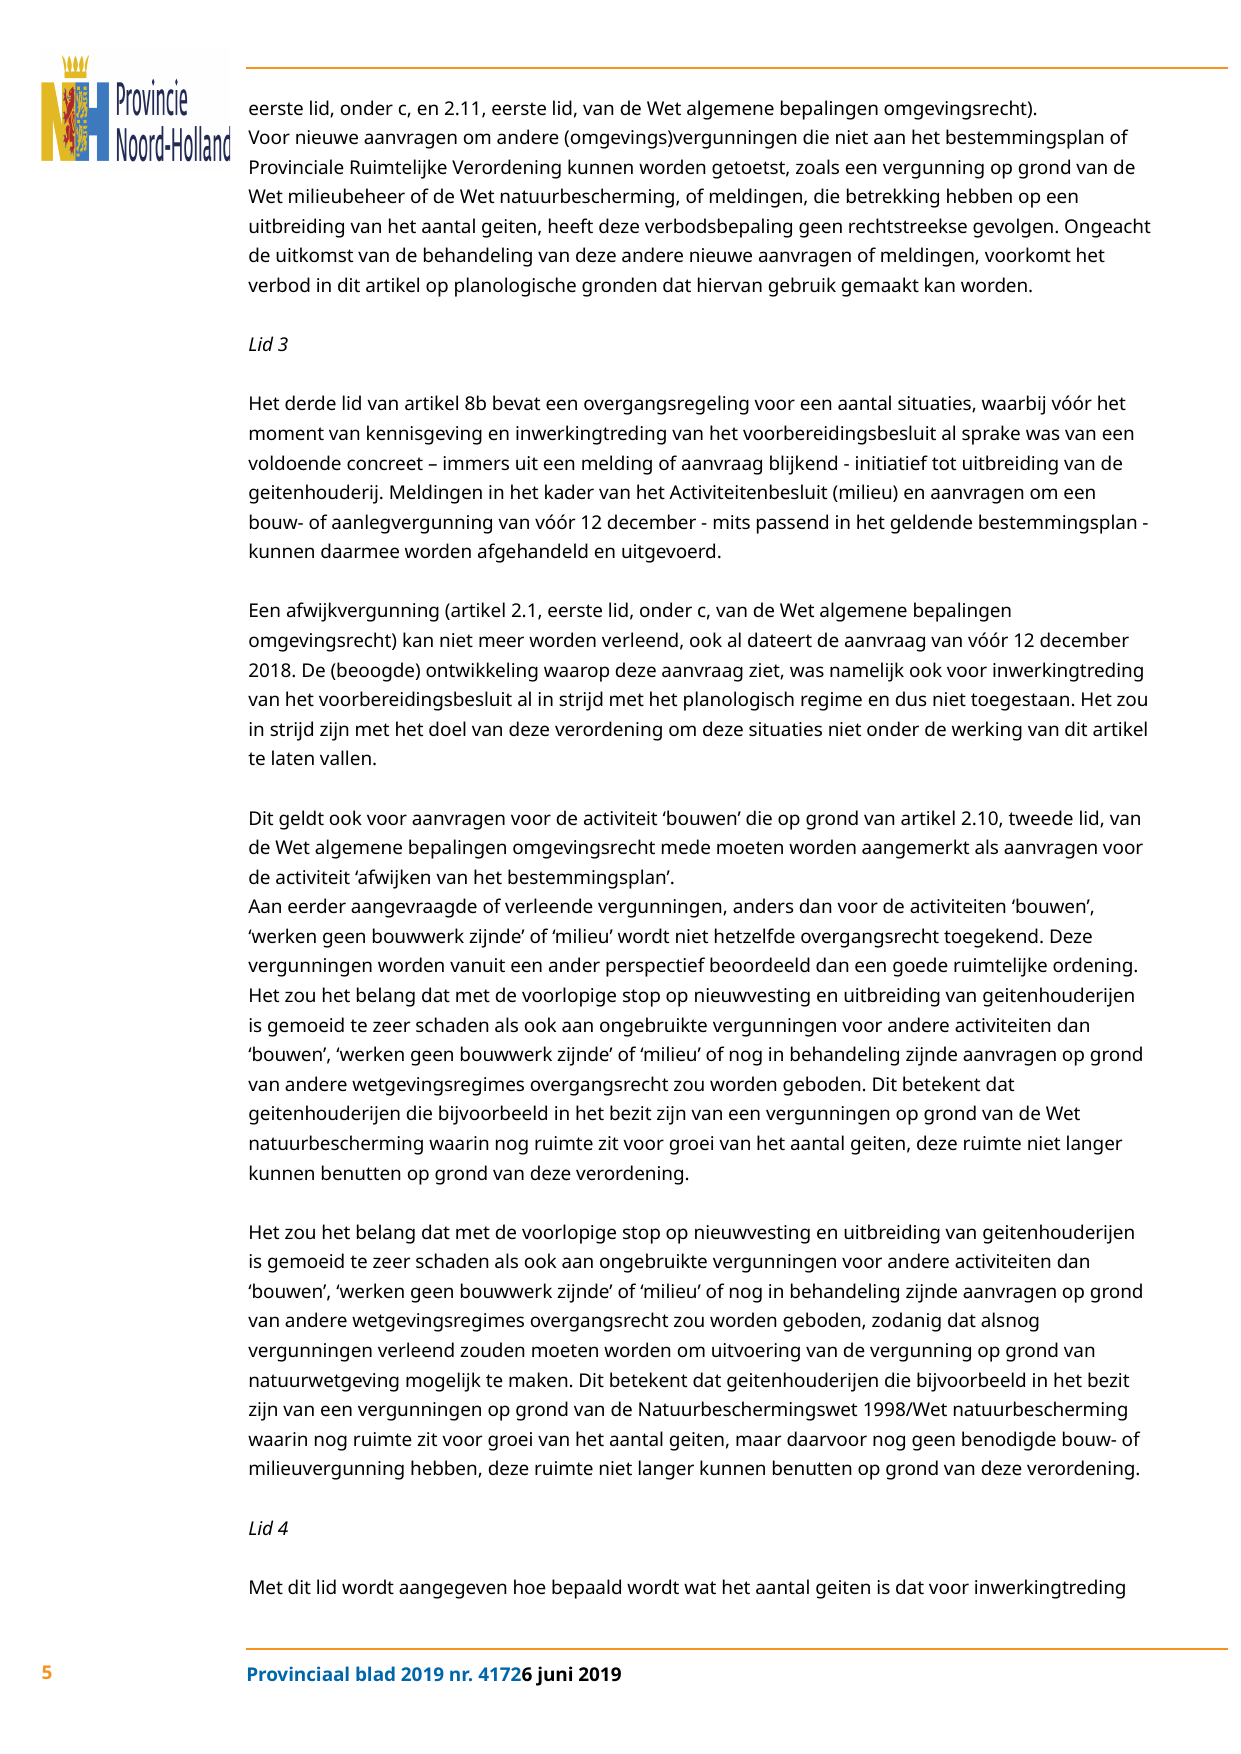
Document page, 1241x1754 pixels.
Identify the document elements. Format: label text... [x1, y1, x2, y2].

picture [41, 47, 231, 172]
text Voor nieuwe aanvragen om andere (omgevings)vergunningen die niet aan het bestemmingsplan of Provinciale Ruimtelijke Verordening kunnen worden getoetst, zoals een vergunning op grond van de Wet milieubeheer of de Wet natuurbescherming, of meldingen, die betrekking hebben op een uitbreiding van het aantal geiten, heeft deze verbodsbepaling geen rechtstreekse gevolgen. Ongeacht de uitkomst van de behandeling van deze andere nieuwe aanvragen of meldingen, voorkomt het verbod in dit artikel op planologische gronden dat hiervan gebruik gemaakt kan worden. [248, 124, 1152, 298]
text Dit geldt ook voor aanvragen voor de activiteit ‘bouwen’ die op grond van artikel 2.10, tweede lid, van de Wet algemene bepalingen omgevingsrecht mede moeten worden aangemerkt als aanvragen voor de activiteit ‘afwijken van het bestemmingsplan’. [248, 805, 1152, 890]
text Een afwijkvergunning (artikel 2.1, eerste lid, onder c, van de Wet algemene bepalingen omgevingsrecht) kan niet meer worden verleend, ook al dateert de aanvraag van vóór 12 december 2018. De (beoogde) ontwikkeling waarop deze aanvraag ziet, was namelijk ook voor inwerkingtreding van het voorbereidingsbesluit al in strijd met het planologisch regime en dus niet toegestaan. Het zou in strijd zijn met het doel van deze verordening om deze situaties niet onder de werking van dit artikel te laten vallen. [248, 598, 1152, 771]
text Aan eerder aangevraagde of verleende vergunningen, anders dan voor de activiteiten ‘bouwen’, ‘werken geen bouwwerk zijnde’ of ‘milieu’ wordt niet hetzelfde overgangsrecht toegekend. Deze vergunningen worden vanuit een ander perspectief beoordeeld dan een goede ruimtelijke ordening. Het zou het belang dat met de voorlopige stop op nieuwvesting en uitbreiding van geitenhouderijen is gemoeid te zeer schaden als ook aan ongebruikte vergunningen voor andere activiteiten dan ‘bouwen’, ‘werken geen bouwwerk zijnde’ of ‘milieu’ of nog in behandeling zijnde aanvragen op grond van andere wetgevingsregimes overgangsrecht zou worden geboden. Dit betekent dat geitenhouderijen die bijvoorbeeld in het bezit zijn van een vergunningen op grond van de Wet natuurbescherming waarin nog ruimte zit voor groei van het aantal geiten, deze ruimte niet langer kunnen benutten op grond van deze verordening. [248, 893, 1152, 1186]
text eerste lid, onder c, en 2.11, eerste lid, van de Wet algemene bepalingen omgevingsrecht). [248, 95, 1152, 121]
text Lid 4 [248, 1515, 1152, 1541]
text Lid 3 [248, 331, 1152, 357]
text Met dit lid wordt aangegeven hoe bepaald wordt wat het aantal geiten is dat voor inwerkingtreding [248, 1574, 1152, 1600]
text Het derde lid van artikel 8b bevat een overgangsregeling voor een aantal situaties, waarbij vóór het moment van kennisgeving en inwerkingtreding van het voorbereidingsbesluit al sprake was van een voldoende concreet – immers uit een melding of aanvraag blijkend - initiatief tot uitbreiding van de geitenhouderij. Meldingen in het kader van het Activiteitenbesluit (milieu) en aanvragen om een bouw- of aanlegvergunning van vóór 12 december - mits passend in het geldende bestemmingsplan - kunnen daarmee worden afgehandeld en uitgevoerd. [248, 391, 1152, 564]
text Het zou het belang dat met de voorlopige stop op nieuwvesting en uitbreiding van geitenhouderijen is gemoeid te zeer schaden als ook aan ongebruikte vergunningen voor andere activiteiten dan ‘bouwen’, ‘werken geen bouwwerk zijnde’ of ‘milieu’ of nog in behandeling zijnde aanvragen op grond van andere wetgevingsregimes overgangsrecht zou worden geboden, zodanig dat alsnog vergunningen verleend zouden moeten worden om uitvoering van de vergunning op grond van natuurwetgeving mogelijk te maken. Dit betekent dat geitenhouderijen die bijvoorbeeld in het bezit zijn van een vergunningen op grond van de Natuurbeschermingswet 1998/Wet natuurbescherming waarin nog ruimte zit voor groei van het aantal geiten, maar daarvoor nog geen benodigde bouw- of milieuvergunning hebben, deze ruimte niet langer kunnen benutten op grond van deze verordening. [248, 1219, 1152, 1481]
